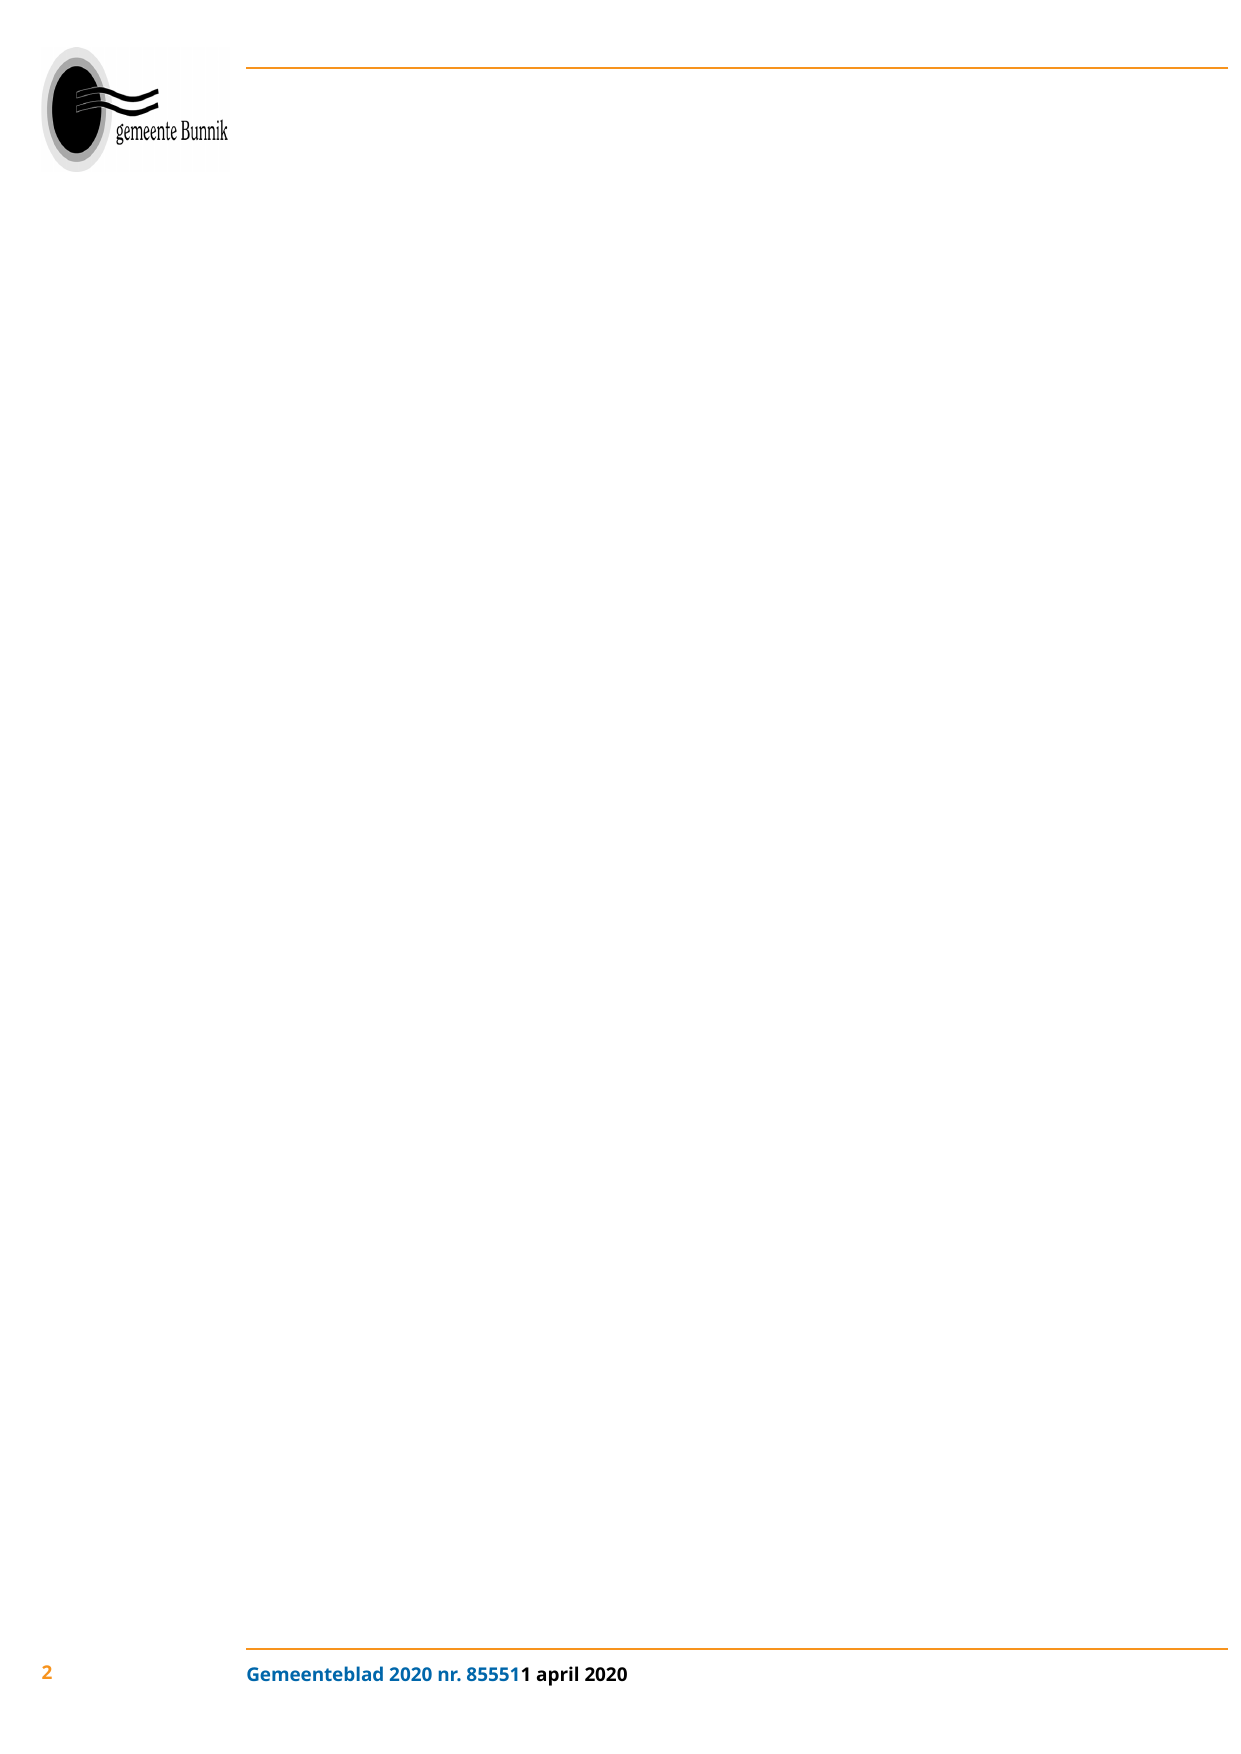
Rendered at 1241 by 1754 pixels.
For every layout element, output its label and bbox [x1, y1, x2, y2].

picture [41, 47, 231, 172]
